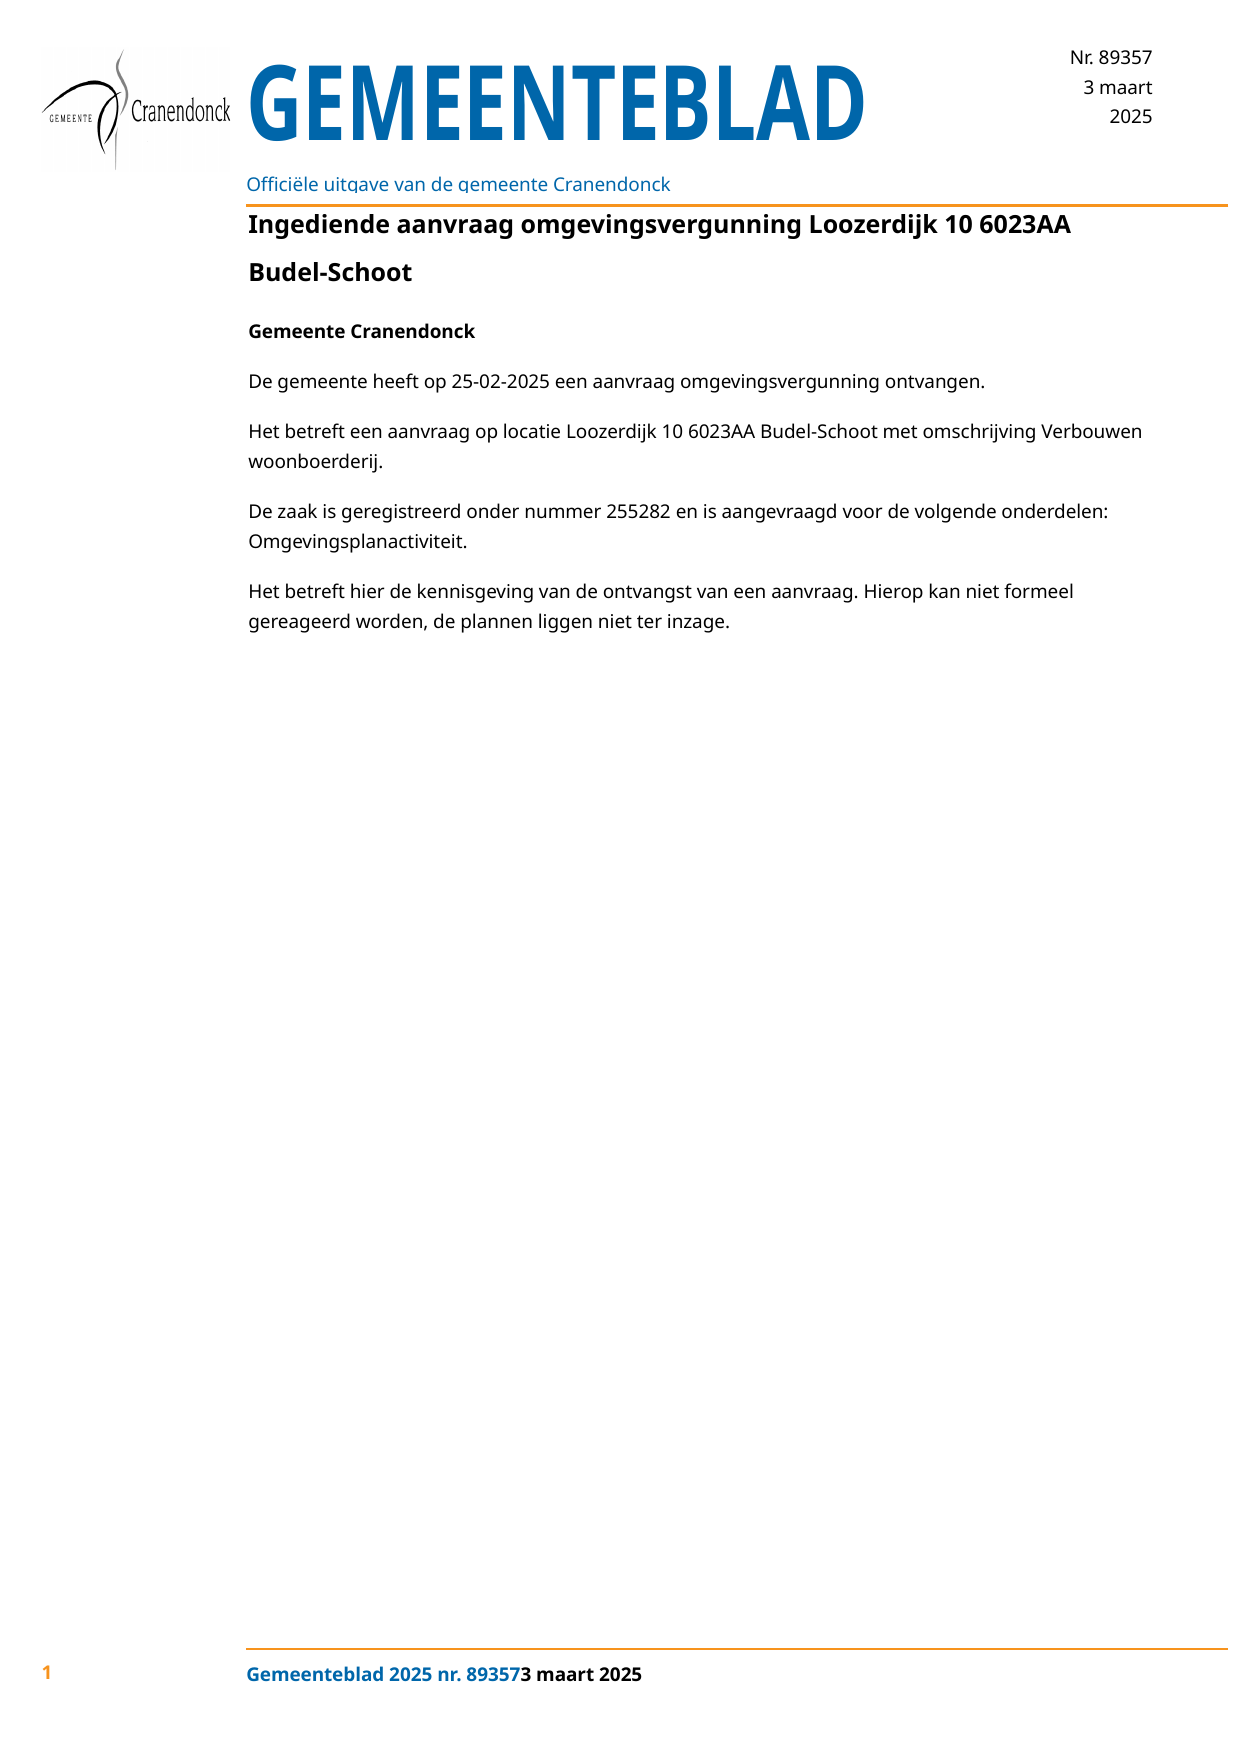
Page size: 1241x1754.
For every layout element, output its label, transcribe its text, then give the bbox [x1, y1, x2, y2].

text Het betreft hier de kennisgeving van de ontvangst van een aanvraag. Hierop kan niet formeel gereageerd worden, de plannen liggen niet ter inzage. [248, 579, 1152, 634]
text De gemeente heeft op 25-02-2025 een aanvraag omgevingsvergunning ontvangen. [248, 368, 1152, 394]
text Ingediende aanvraag omgevingsvergunning Loozerdijk 10 6023AA Budel-Schoot [248, 207, 1152, 288]
text Gemeente Cranendonck [248, 318, 1152, 344]
text Het betreft een aanvraag op locatie Loozerdijk 10 6023AA Budel-Schoot met omschrijving Verbouwen woonboerderij. [248, 419, 1152, 474]
picture [41, 47, 231, 172]
text De zaak is geregistreerd onder nummer 255282 en is aangevraagd voor de volgende onderdelen: Omgevingsplanactiviteit. [248, 499, 1152, 554]
